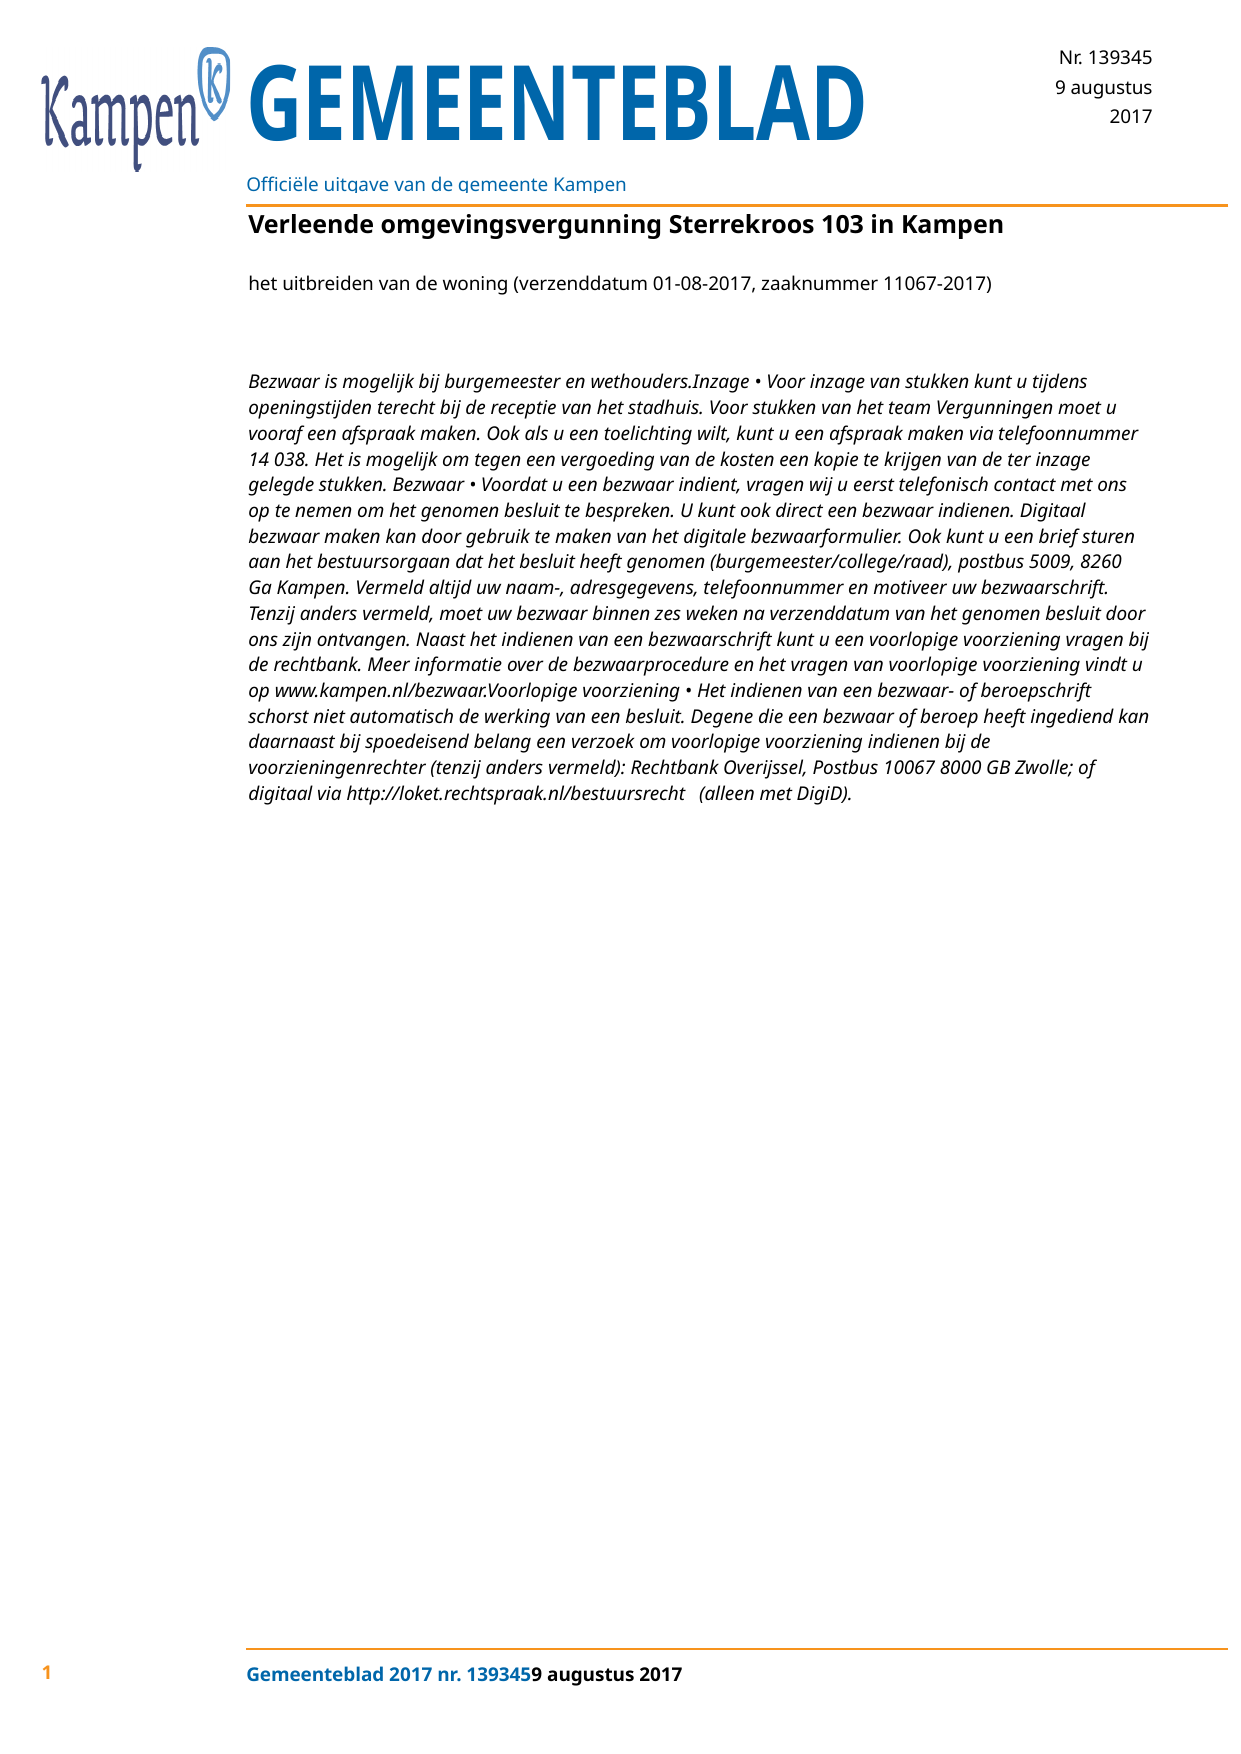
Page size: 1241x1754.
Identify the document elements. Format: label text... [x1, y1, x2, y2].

text het uitbreiden van de woning (verzenddatum 01-08-2017, zaaknummer 11067-2017) [248, 270, 1152, 296]
text Verleende omgevingsvergunning Sterrekroos 103 in Kampen [248, 207, 1152, 241]
picture [41, 47, 231, 172]
text Bezwaar is mogelijk bij burgemeester en wethouders.Inzage • Voor inzage van stukken kunt u tijdens openingstijden terecht bij de receptie van het stadhuis. Voor stukken van het team Vergunningen moet u vooraf een afspraak maken. Ook als u een toelichting wilt, kunt u een afspraak maken via telefoonnummer 14 038. Het is mogelijk om tegen een vergoeding van de kosten een kopie te krijgen van de ter inzage gelegde stukken. Bezwaar • Voordat u een bezwaar indient, vragen wij u eerst telefonisch contact met ons op te nemen om het genomen besluit te bespreken. U kunt ook direct een bezwaar indienen. Digitaal bezwaar maken kan door gebruik te maken van het digitale bezwaarformulier. Ook kunt u een brief sturen aan het bestuursorgaan dat het besluit heeft genomen (burgemeester/college/raad), postbus 5009, 8260 Ga Kampen. Vermeld altijd uw naam-, adresgegevens, telefoonnummer en motiveer uw bezwaarschrift. Tenzij anders vermeld, moet uw bezwaar binnen zes weken na verzenddatum van het genomen besluit door ons zijn ontvangen. Naast het indienen van een bezwaarschrift kunt u een voorlopige voorziening vragen bij de rechtbank. Meer informatie over de bezwaarprocedure en het vragen van voorlopige voorziening vindt u op www.kampen.nl/bezwaar.Voorlopige voorziening • Het indienen van een bezwaar- of beroepschrift schorst niet automatisch de werking van een besluit. Degene die een bezwaar of beroep heeft ingediend kan daarnaast bij spoedeisend belang een verzoek om voorlopige voorziening indienen bij de voorzieningenrechter (tenzij anders vermeld): Rechtbank Overijssel, Postbus 10067 8000 GB Zwolle; of digitaal via http://loket.rechtspraak.nl/bestuursrecht (alleen met DigiD). [248, 368, 1152, 806]
